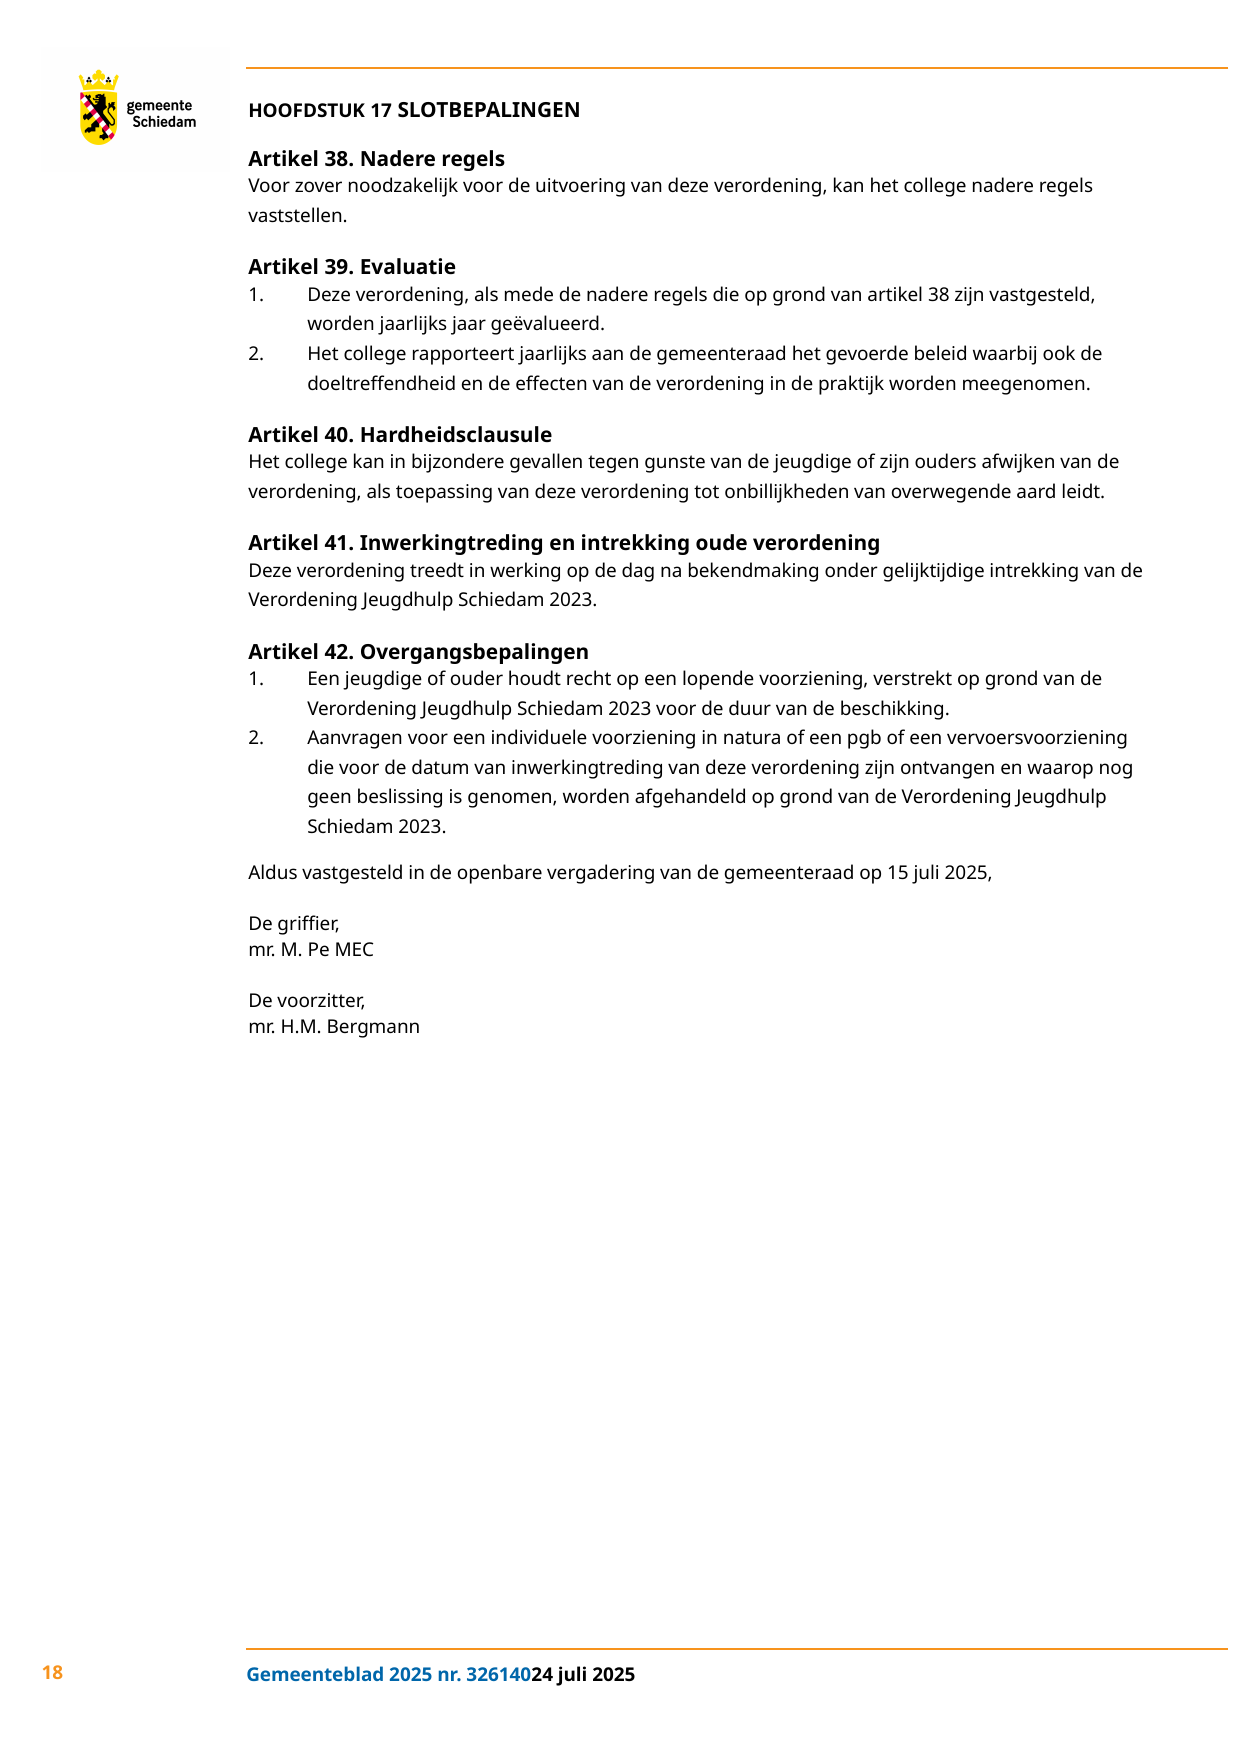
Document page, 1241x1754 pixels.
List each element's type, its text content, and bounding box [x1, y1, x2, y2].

text De voorzitter, [248, 988, 1152, 1013]
text mr. H.M. Bergmann [248, 1013, 1152, 1039]
list Aanvragen voor een individuele voorziening in natura of een pgb of een vervoersvoorziening die voor de datum van inwerkingtreding van deze verordening zijn ontvangen en waarop nog geen beslissing is genomen, worden afgehandeld op grond van de Verordening Jeugdhulp Schiedam 2023. [248, 724, 1152, 839]
text Artikel 42. Overgangsbepalingen [248, 637, 1152, 665]
text Deze verordening treedt in werking op de dag na bekendmaking onder gelijktijdige intrekking van de Verordening Jeugdhulp Schiedam 2023. [248, 557, 1152, 612]
picture [41, 47, 231, 172]
text mr. M. Pe MEC [248, 936, 1152, 962]
text Artikel 41. Inwerkingtreding en intrekking oude verordening [248, 528, 1152, 557]
text Aldus vastgesteld in de openbare vergadering van de gemeenteraad op 15 juli 2025, [248, 859, 1152, 885]
text Artikel 38. Nadere regels [248, 144, 1152, 172]
text Artikel 40. Hardheidsclausule [248, 420, 1152, 448]
text Artikel 39. Evaluatie [248, 252, 1152, 281]
text Voor zover noodzakelijk voor de uitvoering van deze verordening, kan het college nadere regels vaststellen. [248, 172, 1152, 228]
list Deze verordening, als mede de nadere regels die op grond van artikel 38 zijn vastgesteld, worden jaarlijks jaar geëvalueerd. [248, 281, 1152, 336]
list Een jeugdige of ouder houdt recht op een lopende voorziening, verstrekt op grond van de Verordening Jeugdhulp Schiedam 2023 voor de duur van de beschikking. [248, 665, 1152, 721]
text Het college kan in bijzondere gevallen tegen gunste van de jeugdige of zijn ouders afwijken van de verordening, als toepassing van deze verordening tot onbillijkheden van overwegende aard leidt. [248, 448, 1152, 504]
list Het college rapporteert jaarlijks aan de gemeenteraad het gevoerde beleid waarbij ook de doeltreffendheid en de effecten van de verordening in de praktijk worden meegenomen. [248, 340, 1152, 395]
text HOOFDSTUK 17 SLOTBEPALINGEN [248, 95, 1152, 123]
text De griffier, [248, 910, 1152, 936]
